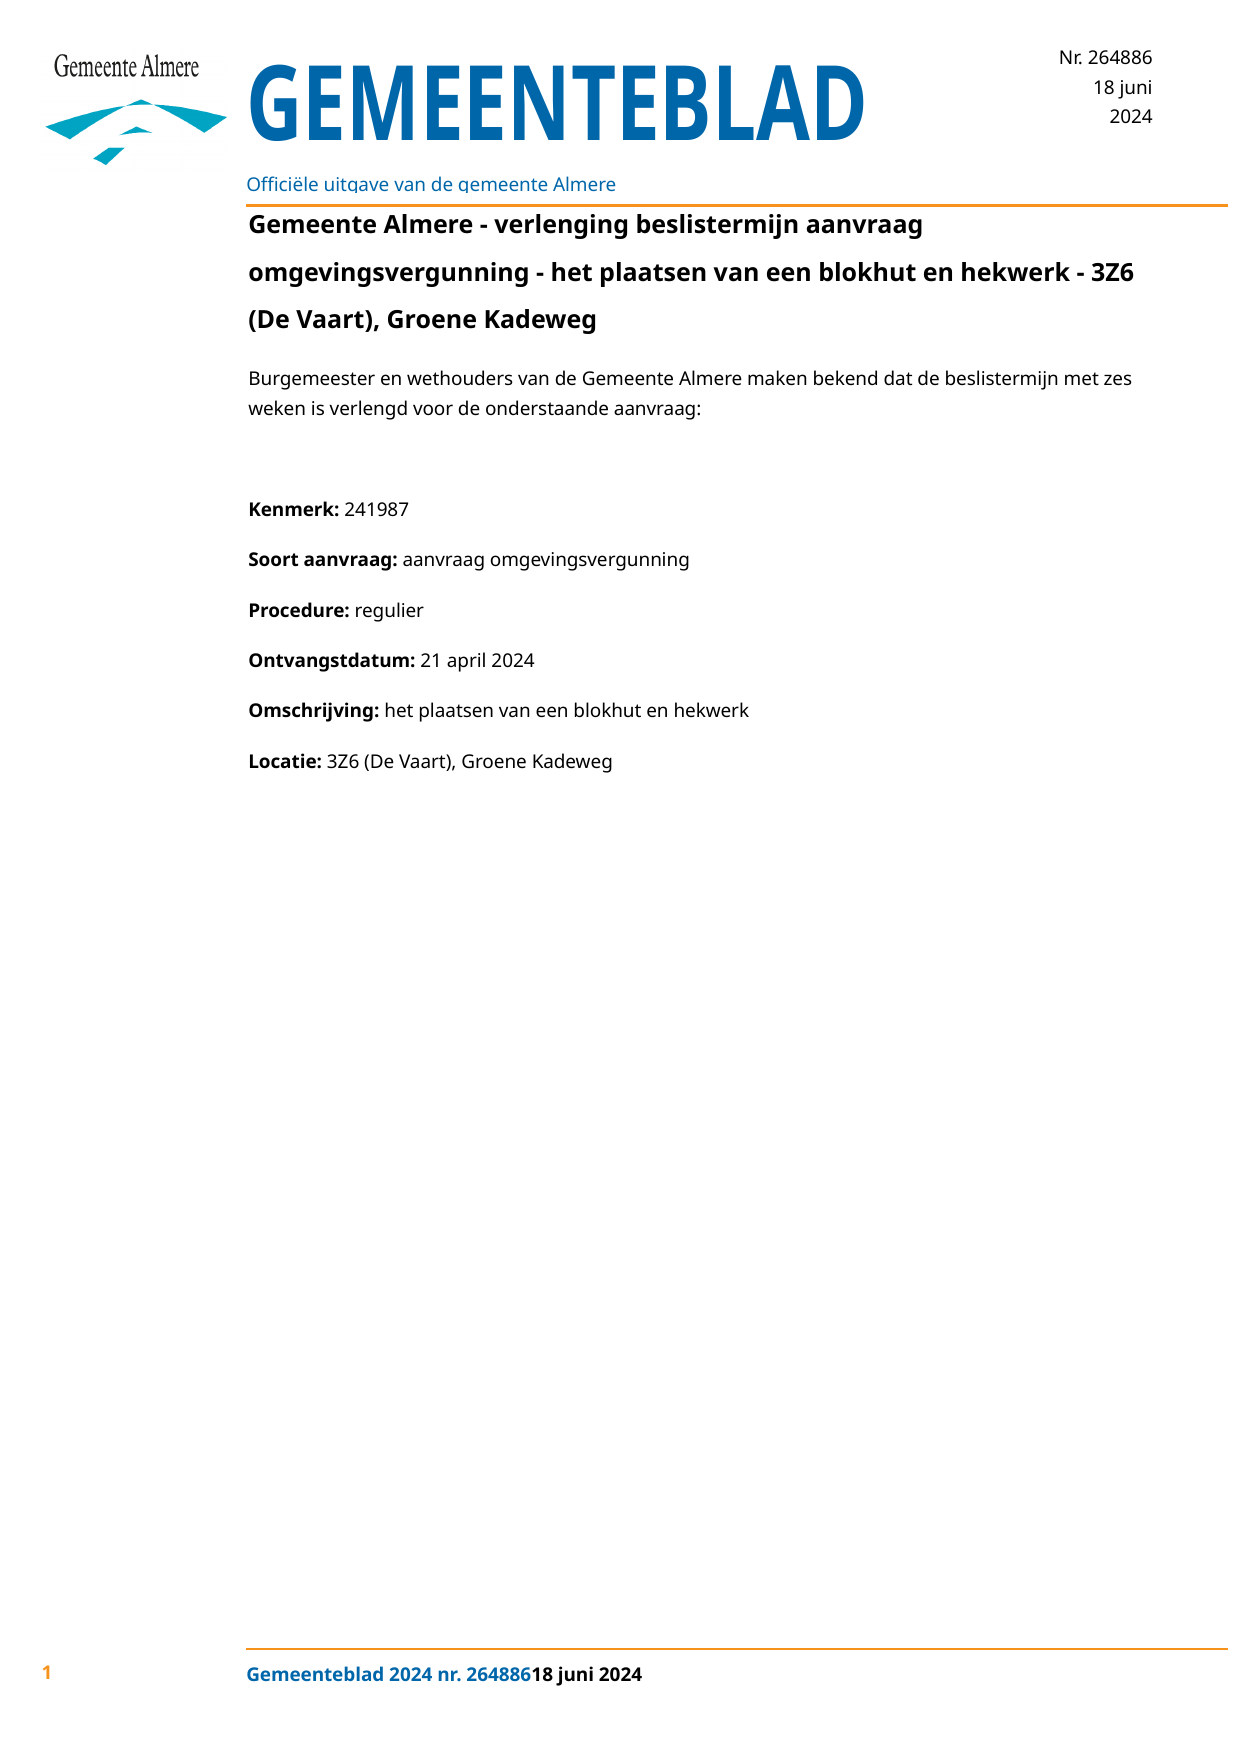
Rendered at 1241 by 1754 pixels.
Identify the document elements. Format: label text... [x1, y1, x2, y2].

text Omschrijving: het plaatsen van een blokhut en hekwerk [248, 698, 1152, 723]
text Soort aanvraag: aanvraag omgevingsvergunning [248, 546, 1152, 572]
text Burgemeester en wethouders van de Gemeente Almere maken bekend dat de beslistermijn met zes weken is verlengd voor de onderstaande aanvraag: [248, 366, 1152, 421]
text Kenmerk: 241987 [248, 496, 1152, 522]
text Gemeente Almere - verlenging beslistermijn aanvraag omgevingsvergunning - het plaatsen van een blokhut en hekwerk - 3Z6 (De Vaart), Groene Kadeweg [248, 207, 1152, 336]
text Ontvangstdatum: 21 april 2024 [248, 647, 1152, 673]
text Procedure: regulier [248, 597, 1152, 622]
picture [41, 47, 231, 172]
text Locatie: 3Z6 (De Vaart), Groene Kadeweg [248, 748, 1152, 774]
